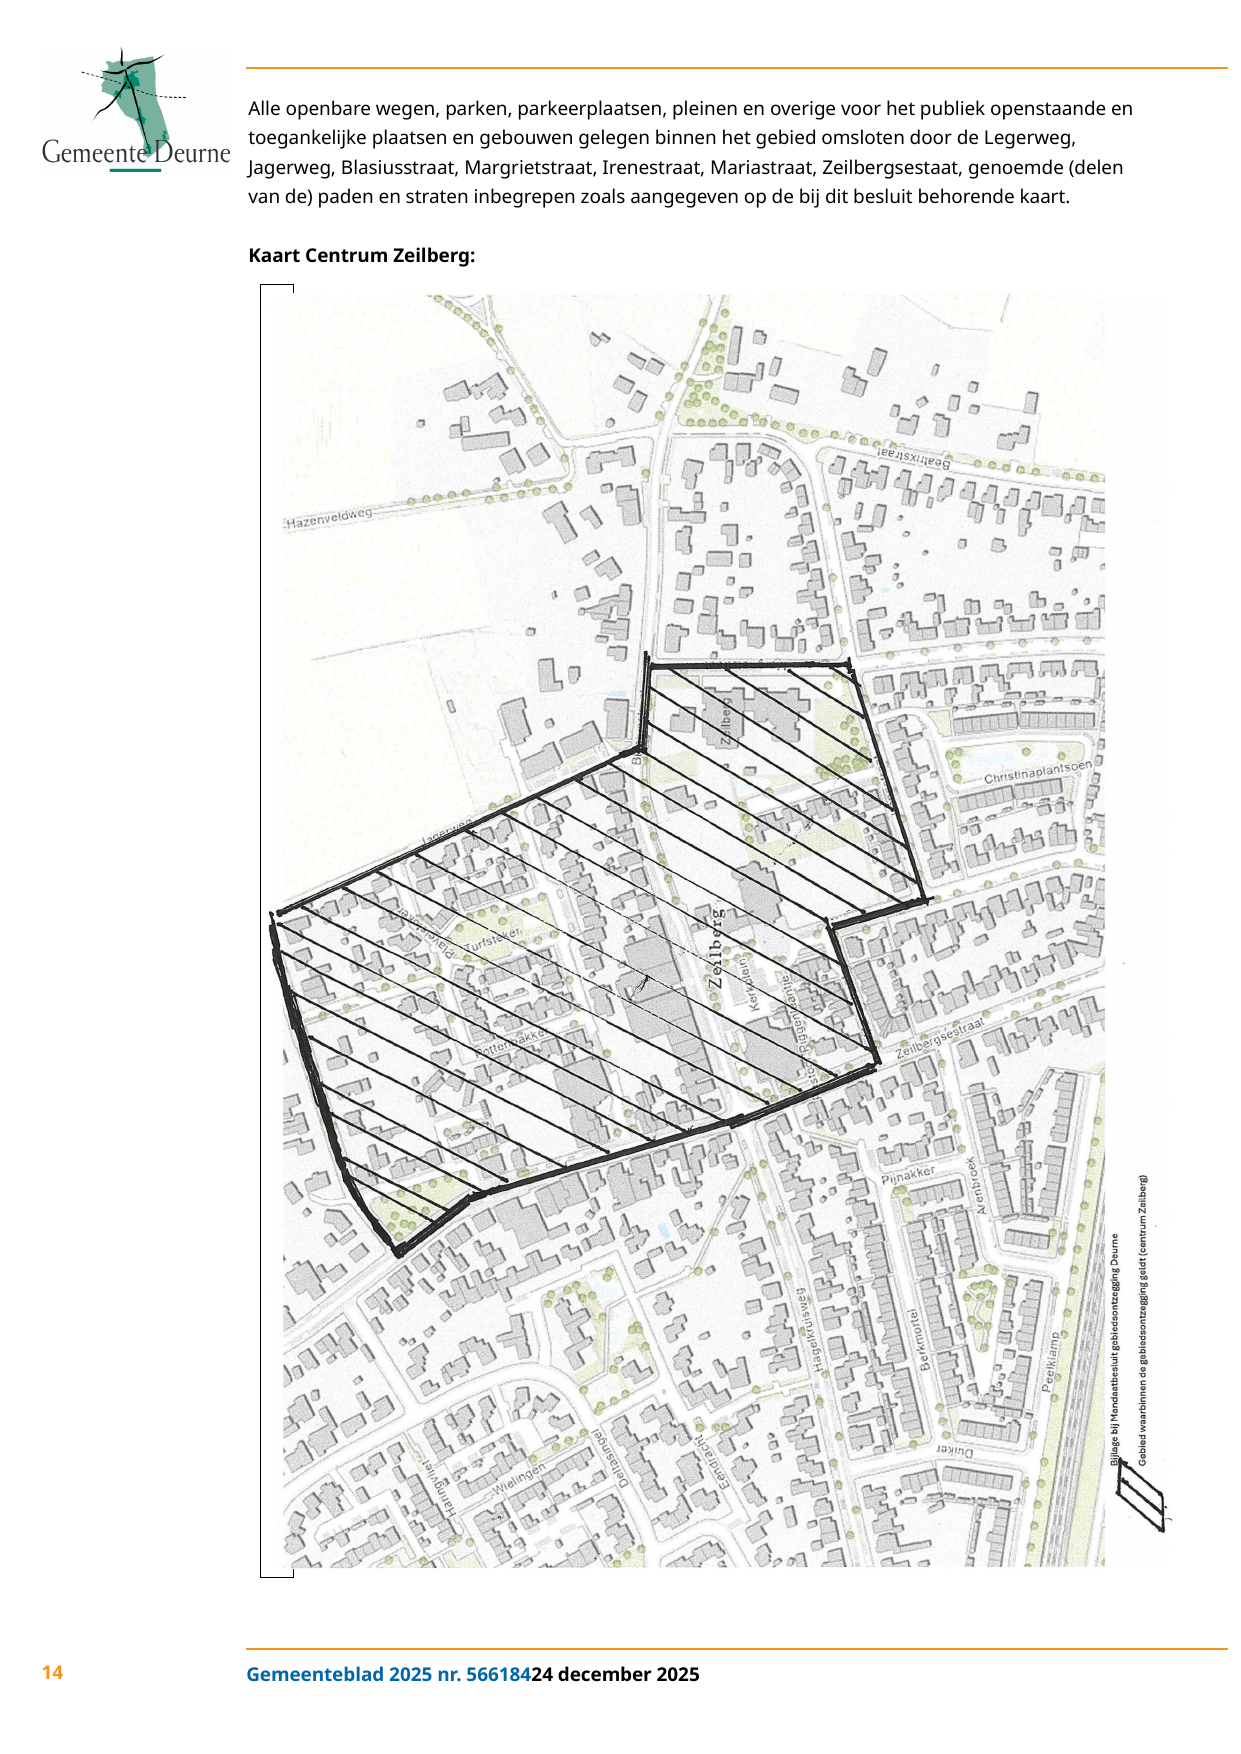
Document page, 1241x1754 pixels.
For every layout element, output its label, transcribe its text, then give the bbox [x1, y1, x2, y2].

text Alle openbare wegen, parken, parkeerplaatsen, pleinen en overige voor het publiek openstaande en toegankelijke plaatsen en gebouwen gelegen binnen het gebied omsloten door de Legerweg, Jagerweg, Blasiusstraat, Margrietstraat, Irenestraat, Mariastraat, Zeilbergsestaat, genoemde (delen van de) paden en straten inbegrepen zoals aangegeven op de bij dit besluit behorende kaart. [248, 95, 1152, 209]
picture [268, 293, 1173, 1569]
picture [41, 47, 231, 172]
text Kaart Centrum Zeilberg: [248, 243, 1152, 268]
